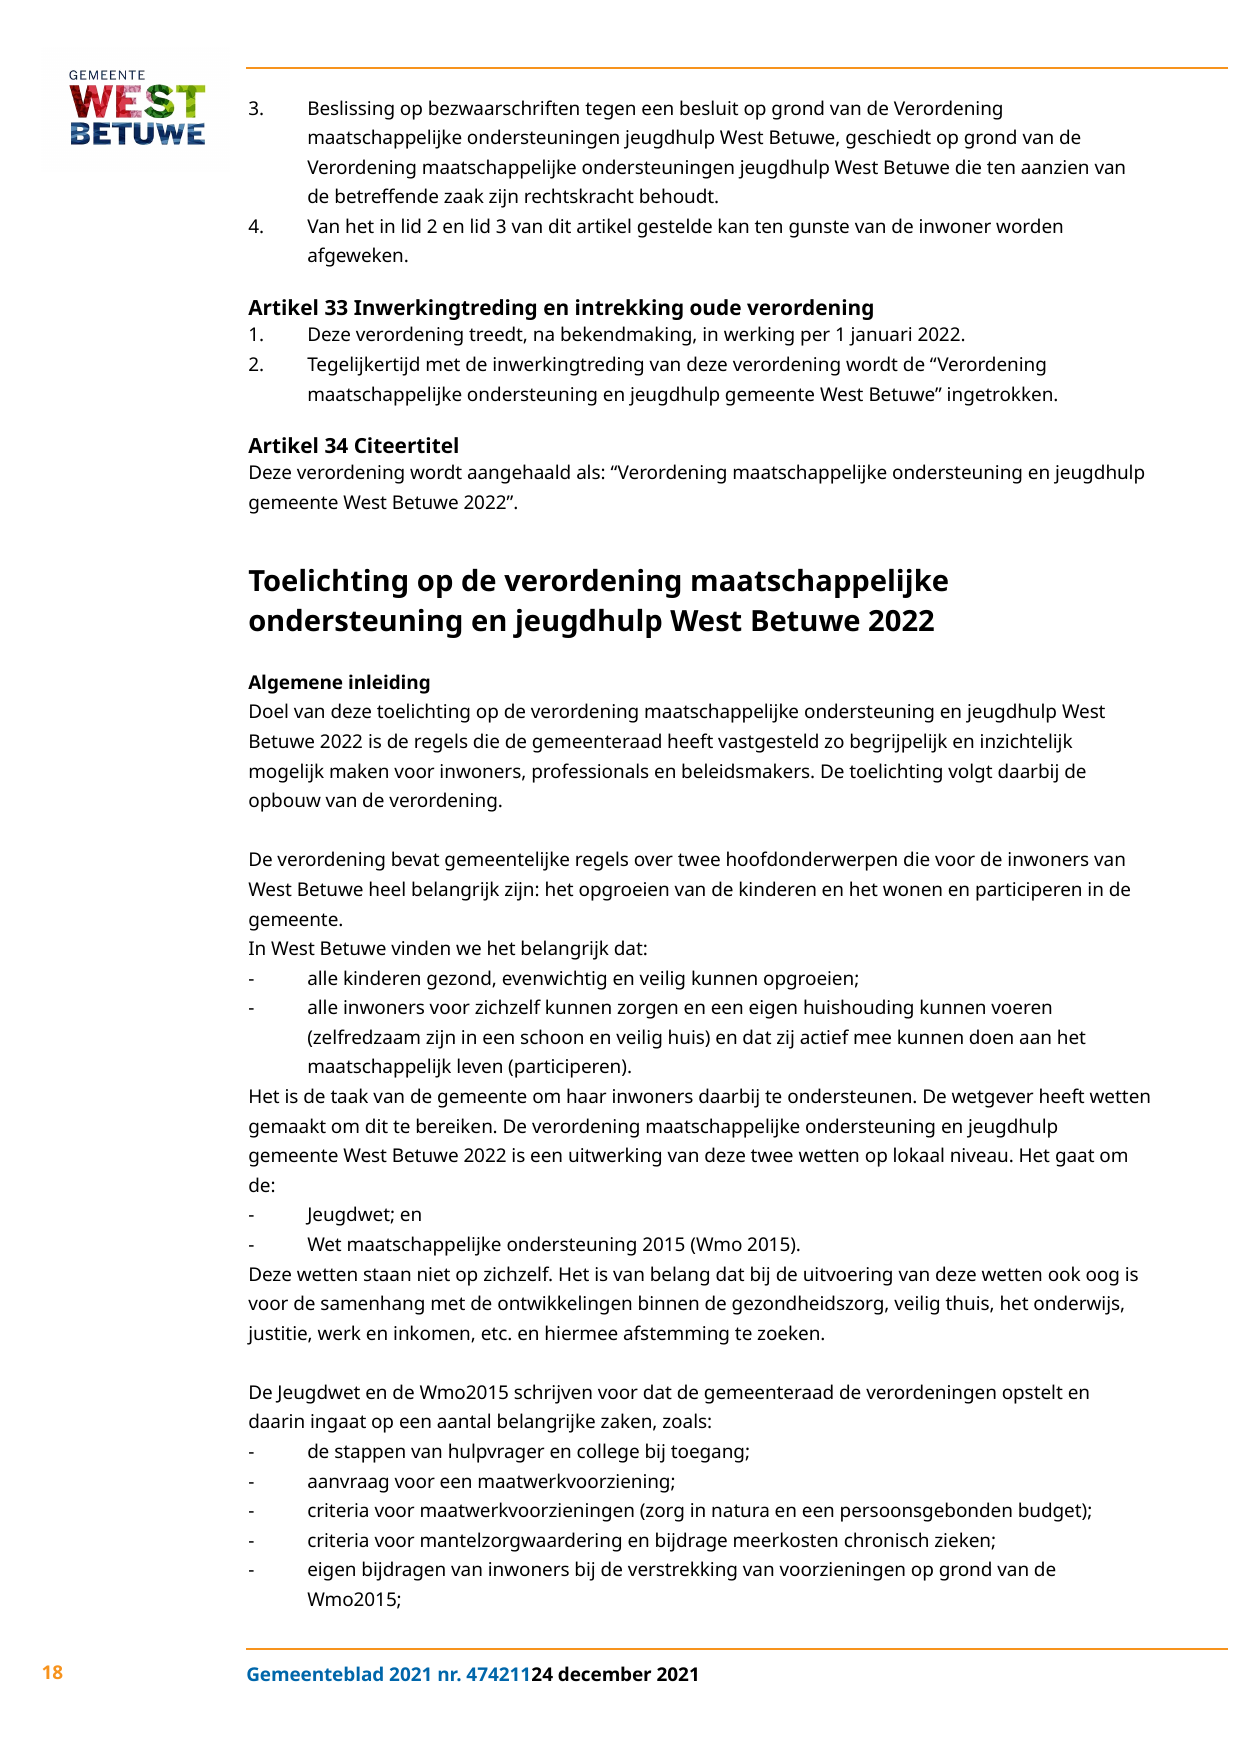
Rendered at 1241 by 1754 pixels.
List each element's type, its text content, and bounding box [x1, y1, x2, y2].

list Jeugdwet; en [248, 1202, 1152, 1227]
picture [41, 47, 231, 172]
text De Jeugdwet en de Wmo2015 schrijven voor dat de gemeenteraad de verordeningen opstelt en daarin ingaat op een aantal belangrijke zaken, zoals: [248, 1379, 1152, 1434]
text Het is de taak van de gemeente om haar inwoners daarbij te ondersteunen. De wetgever heeft wetten gemaakt om dit te bereiken. De verordening maatschappelijke ondersteuning en jeugdhulp gemeente West Betuwe 2022 is een uitwerking van deze twee wetten op lokaal niveau. Het gaat om de: [248, 1083, 1152, 1198]
list criteria voor maatwerkvoorzieningen (zorg in natura en een persoonsgebonden budget); [248, 1497, 1152, 1523]
list aanvraag voor een maatwerkvoorziening; [248, 1468, 1152, 1493]
list Beslissing op bezwaarschriften tegen een besluit op grond van de Verordening maatschappelijke ondersteuningen jeugdhulp West Betuwe, geschiedt op grond van de Verordening maatschappelijke ondersteuningen jeugdhulp West Betuwe die ten aanzien van de betreffende zaak zijn rechtskracht behoudt. [248, 95, 1152, 209]
list de stappen van hulpvrager en college bij toegang; [248, 1438, 1152, 1464]
list eigen bijdragen van inwoners bij de verstrekking van voorzieningen op grond van de Wmo2015; [248, 1557, 1152, 1612]
text De verordening bevat gemeentelijke regels over twee hoofdonderwerpen die voor de inwoners van West Betuwe heel belangrijk zijn: het opgroeien van de kinderen en het wonen en participeren in de gemeente. [248, 847, 1152, 931]
text In West Betuwe vinden we het belangrijk dat: [248, 935, 1152, 961]
text Toelichting op de verordening maatschappelijke ondersteuning en jeugdhulp West Betuwe 2022 [248, 561, 1152, 640]
list criteria voor mantelzorgwaardering en bijdrage meerkosten chronisch zieken; [248, 1527, 1152, 1553]
list alle inwoners voor zichzelf kunnen zorgen en een eigen huishouding kunnen voeren (zelfredzaam zijn in een schoon en veilig huis) en dat zij actief mee kunnen doen aan het maatschappelijk leven (participeren). [248, 994, 1152, 1079]
text Deze wetten staan niet op zichzelf. Het is van belang dat bij de uitvoering van deze wetten ook oog is voor de samenhang met de ontwikkelingen binnen de gezondheidszorg, veilig thuis, het onderwijs, justitie, werk en inkomen, etc. en hiermee afstemming te zoeken. [248, 1261, 1152, 1346]
text Deze verordening wordt aangehaald als: “Verordening maatschappelijke ondersteuning en jeugdhulp gemeente West Betuwe 2022”. [248, 459, 1152, 515]
list Deze verordening treedt, na bekendmaking, in werking per 1 januari 2022. [248, 322, 1152, 347]
text Artikel 34 Citeertitel [248, 431, 1152, 459]
text Artikel 33 Inwerkingtreding en intrekking oude verordening [248, 293, 1152, 322]
list Van het in lid 2 en lid 3 van dit artikel gestelde kan ten gunste van de inwoner worden afgeweken. [248, 213, 1152, 268]
list alle kinderen gezond, evenwichtig en veilig kunnen opgroeien; [248, 965, 1152, 991]
text Algemene inleiding [248, 669, 1152, 695]
list Wet maatschappelijke ondersteuning 2015 (Wmo 2015). [248, 1231, 1152, 1257]
text Doel van deze toelichting op de verordening maatschappelijke ondersteuning en jeugdhulp West Betuwe 2022 is de regels die de gemeenteraad heeft vastgesteld zo begrijpelijk en inzichtelijk mogelijk maken voor inwoners, professionals en beleidsmakers. De toelichting volgt daarbij de opbouw van de verordening. [248, 699, 1152, 813]
list Tegelijkertijd met de inwerkingtreding van deze verordening wordt de “Verordening maatschappelijke ondersteuning en jeugdhulp gemeente West Betuwe” ingetrokken. [248, 351, 1152, 406]
